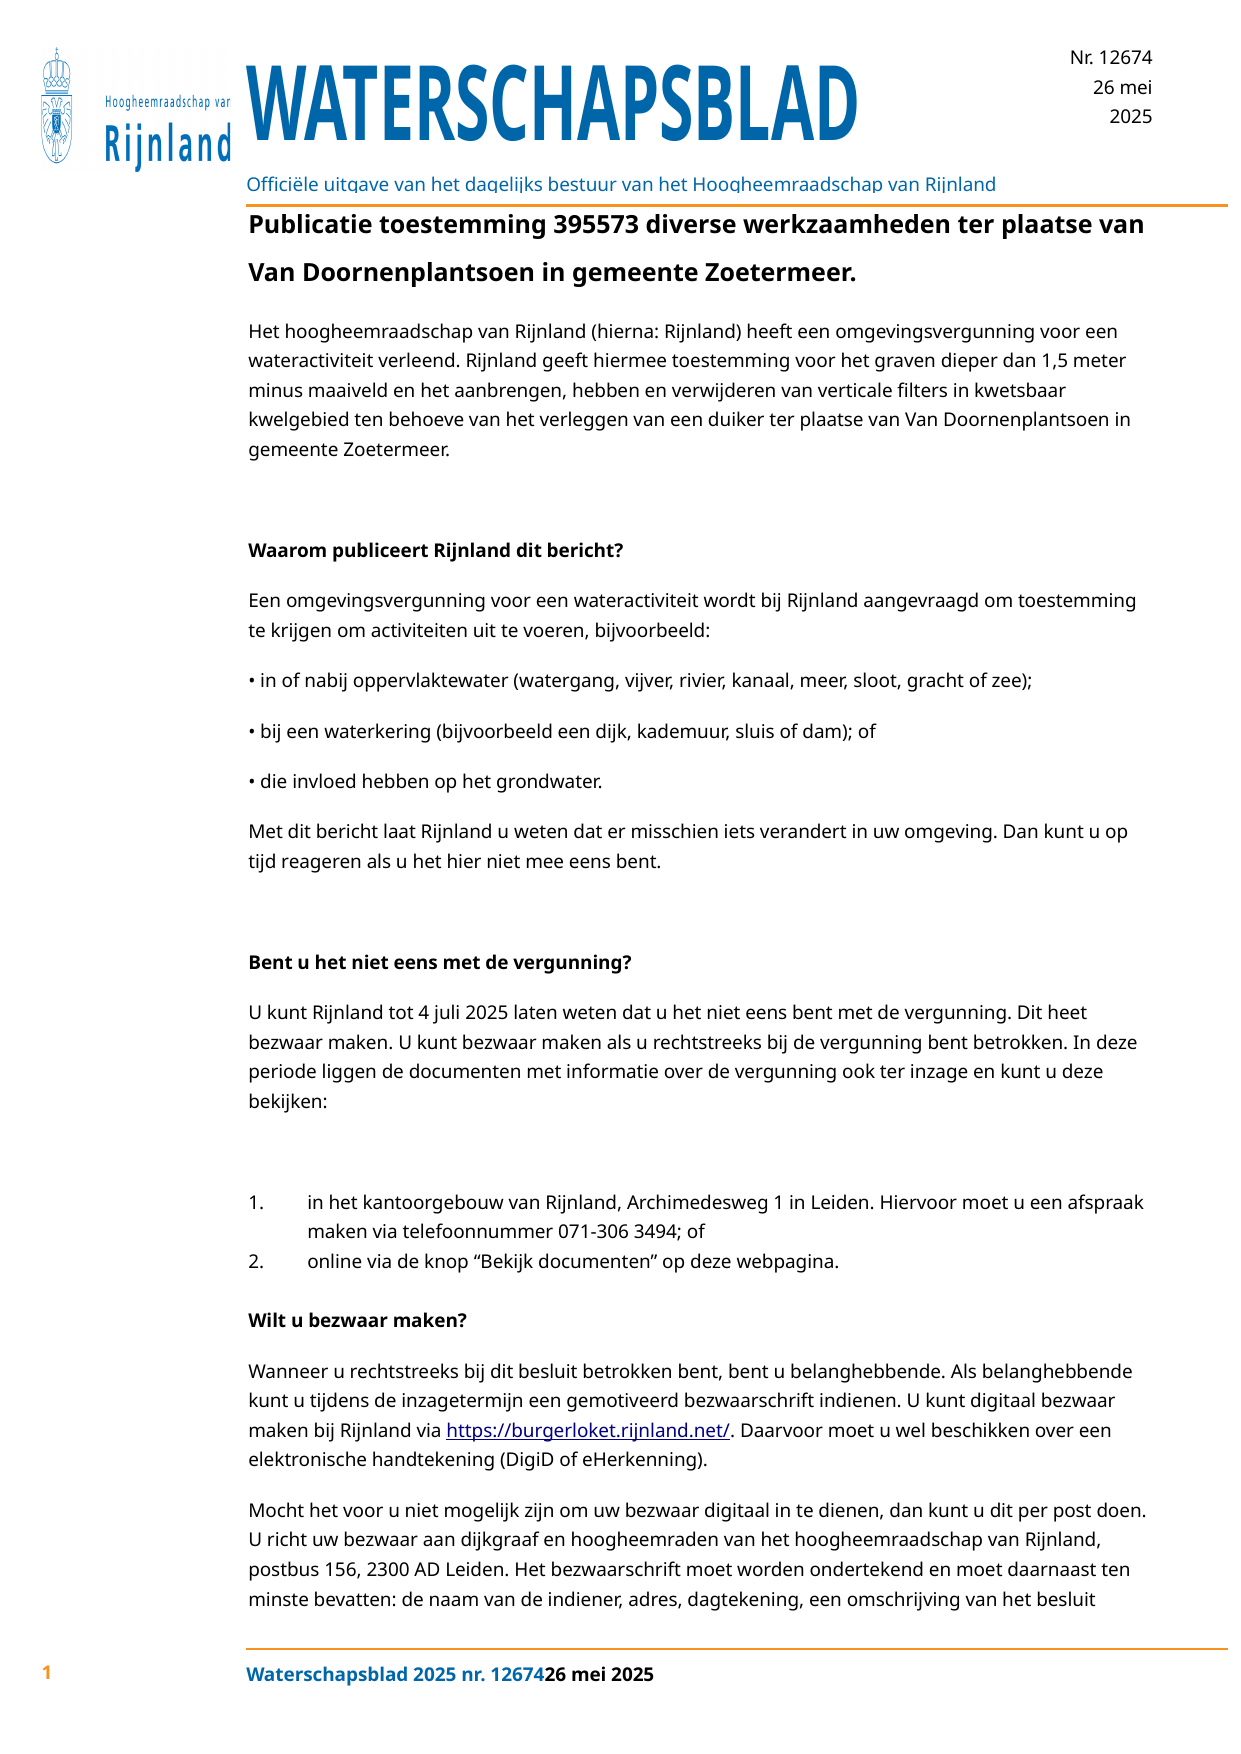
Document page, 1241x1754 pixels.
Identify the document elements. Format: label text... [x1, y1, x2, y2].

text Wanneer u rechtstreeks bij dit besluit betrokken bent, bent u belanghebbende. Als belanghebbende kunt u tijdens de inzagetermijn een gemotiveerd bezwaarschrift indienen. U kunt digitaal bezwaar maken bij Rijnland via https://burgerloket.rijnland.net/. Daarvoor moet u wel beschikken over een elektronische handtekening (DigiD of eHerkenning). [248, 1358, 1152, 1472]
text • in of nabij oppervlaktewater (watergang, vijver, rivier, kanaal, meer, sloot, gracht of zee); [248, 667, 1152, 693]
text Waarom publiceert Rijnland dit bericht? [248, 537, 1152, 563]
text Mocht het voor u niet mogelijk zijn om uw bezwaar digitaal in te dienen, dan kunt u dit per post doen. U richt uw bezwaar aan dijkgraaf en hoogheemraden van het hoogheemraadschap van Rijnland, postbus 156, 2300 AD Leiden. Het bezwaarschrift moet worden ondertekend en moet daarnaast ten minste bevatten: de naam van de indiener, adres, dagtekening, een omschrijving van het besluit [248, 1497, 1152, 1612]
list in het kantoorgebouw van Rijnland, Archimedesweg 1 in Leiden. Hiervoor moet u een afspraak maken via telefoonnummer 071-306 3494; of [248, 1189, 1152, 1244]
text U kunt Rijnland tot 4 juli 2025 laten weten dat u het niet eens bent met de vergunning. Dit heet bezwaar maken. U kunt bezwaar maken als u rechtstreeks bij de vergunning bent betrokken. In deze periode liggen de documenten met informatie over de vergunning ook ter inzage en kunt u deze bekijken: [248, 999, 1152, 1114]
list online via de knop “Bekijk documenten” op deze webpagina. [248, 1248, 1152, 1274]
text Publicatie toestemming 395573 diverse werkzaamheden ter plaatse van Van Doornenplantsoen in gemeente Zoetermeer. [248, 207, 1152, 288]
text Bent u het niet eens met de vergunning? [248, 949, 1152, 975]
text Een omgevingsvergunning voor een wateractiviteit wordt bij Rijnland aangevraagd om toestemming te krijgen om activiteiten uit te voeren, bijvoorbeeld: [248, 587, 1152, 643]
text Met dit bericht laat Rijnland u weten dat er misschien iets verandert in uw omgeving. Dan kunt u op tijd reageren als u het hier niet mee eens bent. [248, 819, 1152, 874]
text • bij een waterkering (bijvoorbeeld een dijk, kademuur, sluis of dam); of [248, 718, 1152, 744]
text Het hoogheemraadschap van Rijnland (hierna: Rijnland) heeft een omgevingsvergunning voor een wateractiviteit verleend. Rijnland geeft hiermee toestemming voor het graven dieper dan 1,5 meter minus maaiveld en het aanbrengen, hebben en verwijderen van verticale filters in kwetsbaar kwelgebied ten behoeve van het verleggen van een duiker ter plaatse van Van Doornenplantsoen in gemeente Zoetermeer. [248, 318, 1152, 462]
picture [41, 47, 231, 172]
text • die invloed hebben op het grondwater. [248, 768, 1152, 794]
text Wilt u bezwaar maken? [248, 1307, 1152, 1333]
